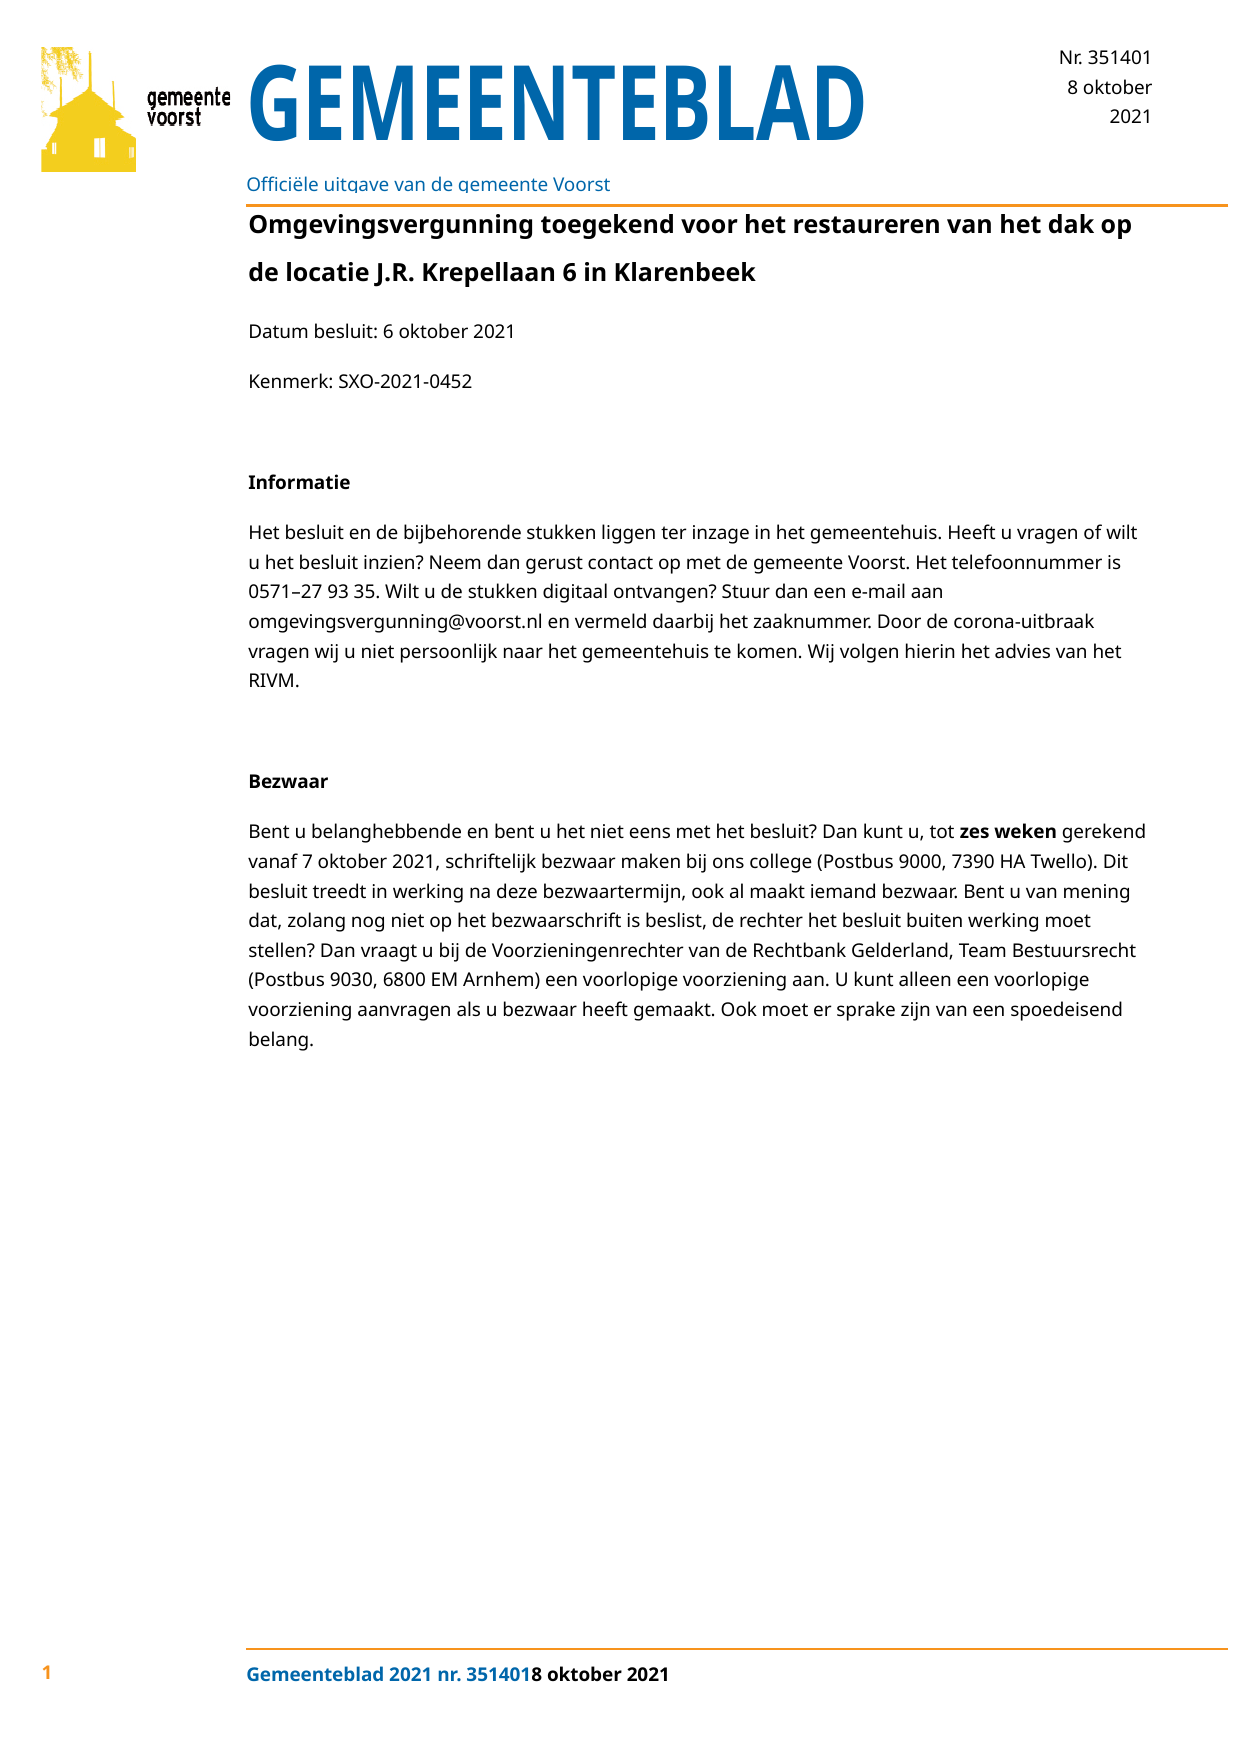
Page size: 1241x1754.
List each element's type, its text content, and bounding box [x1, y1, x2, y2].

text Informatie [248, 469, 1152, 495]
text Kenmerk: SXO-2021-0452 [248, 368, 1152, 394]
text Datum besluit: 6 oktober 2021 [248, 318, 1152, 344]
text Bezwaar [248, 768, 1152, 794]
text Het besluit en de bijbehorende stukken liggen ter inzage in het gemeentehuis. Heeft u vragen of wilt u het besluit inzien? Neem dan gerust contact op met de gemeente Voorst. Het telefoonnummer is 0571–27 93 35. Wilt u de stukken digitaal ontvangen? Stuur dan een e-mail aan omgevingsvergunning@voorst.nl en vermeld daarbij het zaaknummer. Door de corona-uitbraak vragen wij u niet persoonlijk naar het gemeentehuis te komen. Wij volgen hierin het advies van het RIVM. [248, 519, 1152, 693]
text Bent u belanghebbende en bent u het niet eens met het besluit? Dan kunt u, tot zes weken gerekend vanaf 7 oktober 2021, schriftelijk bezwaar maken bij ons college (Postbus 9000, 7390 HA Twello). Dit besluit treedt in werking na deze bezwaartermijn, ook al maakt iemand bezwaar. Bent u van mening dat, zolang nog niet op het bezwaarschrift is beslist, de rechter het besluit buiten werking moet stellen? Dan vraagt u bij de Voorzieningenrechter van de Rechtbank Gelderland, Team Bestuursrecht (Postbus 9030, 6800 EM Arnhem) een voorlopige voorziening aan. U kunt alleen een voorlopige voorziening aanvragen als u bezwaar heeft gemaakt. Ook moet er sprake zijn van een spoedeisend belang. [248, 819, 1152, 1052]
picture [41, 47, 231, 172]
text Omgevingsvergunning toegekend voor het restaureren van het dak op de locatie J.R. Krepellaan 6 in Klarenbeek [248, 207, 1152, 288]
